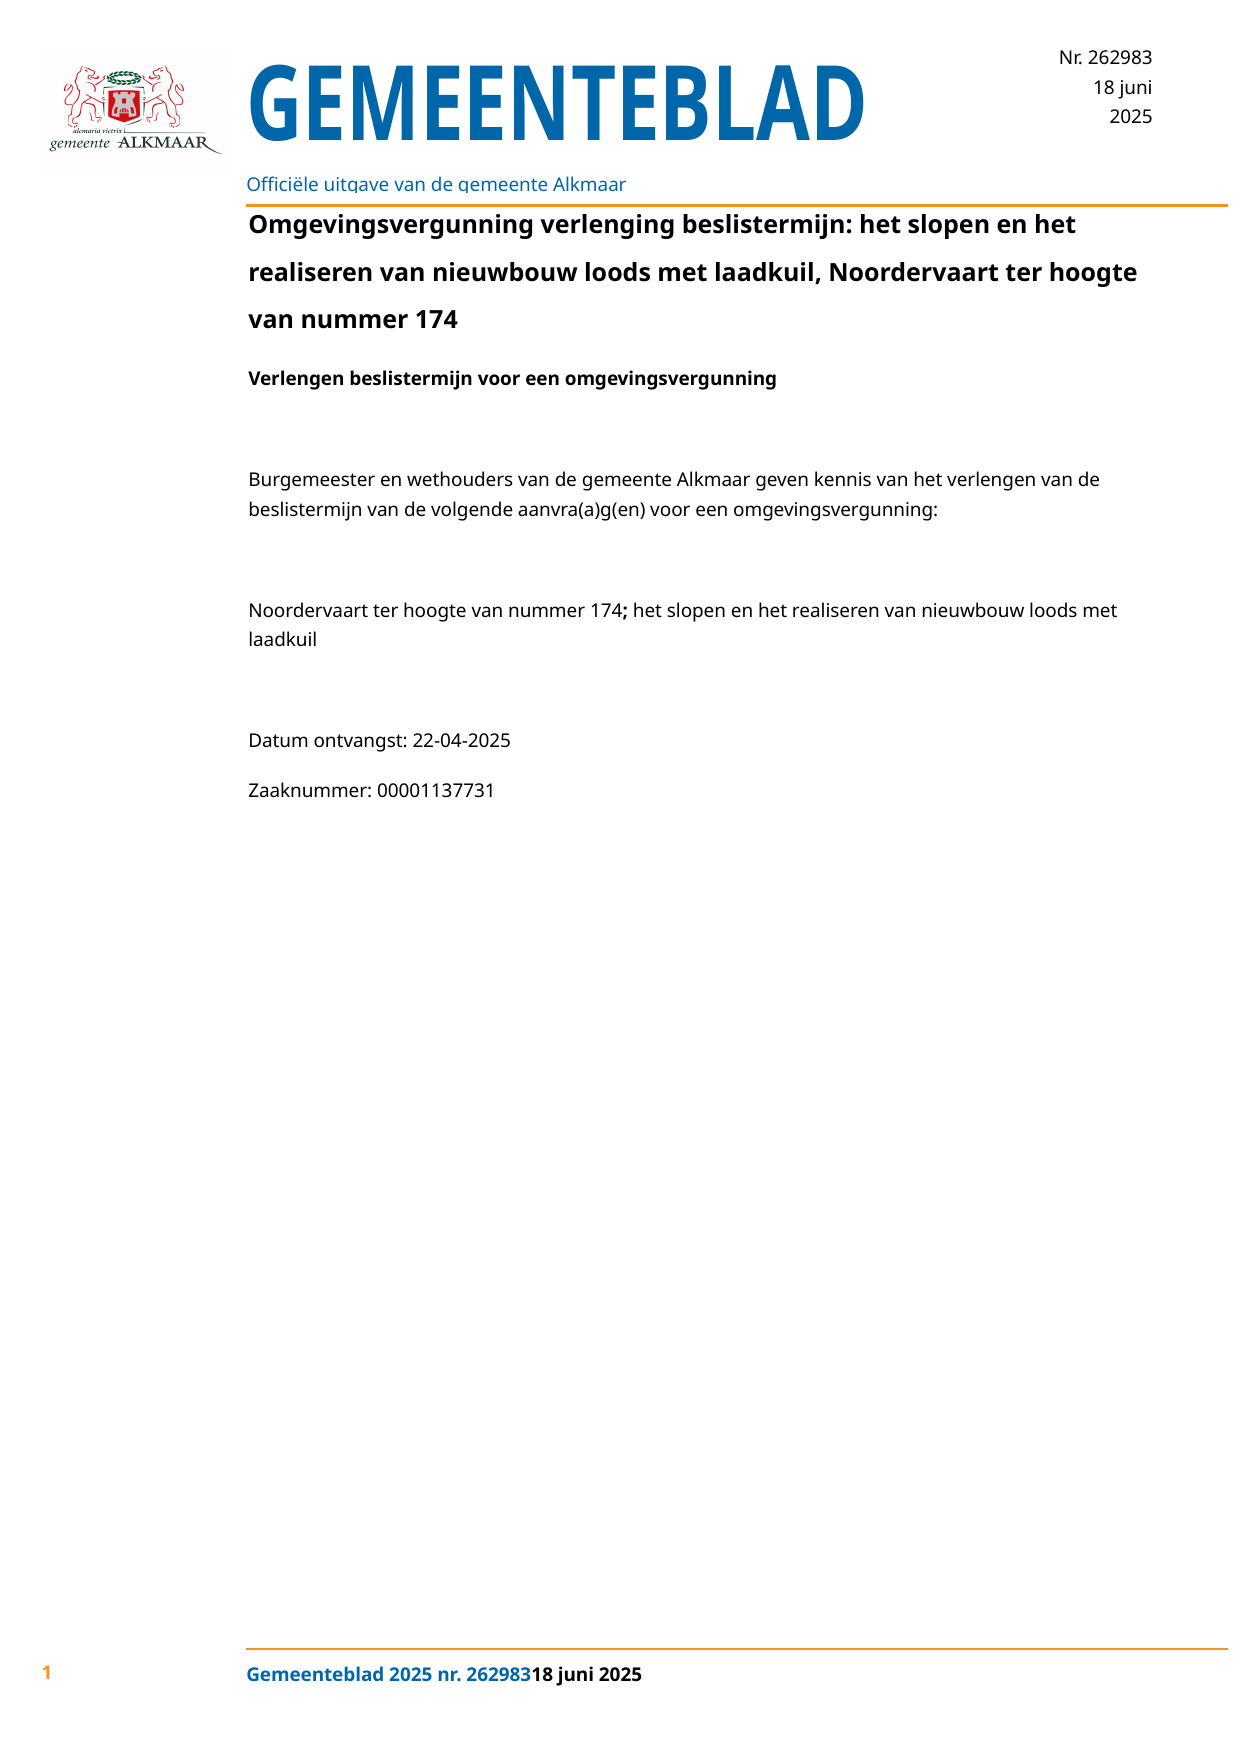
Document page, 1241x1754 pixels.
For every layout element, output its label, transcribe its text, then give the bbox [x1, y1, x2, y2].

picture [41, 47, 231, 172]
text Noordervaart ter hoogte van nummer 174; het slopen en het realiseren van nieuwbouw loods met laadkuil [248, 597, 1152, 652]
text Omgevingsvergunning verlenging beslistermijn: het slopen en het realiseren van nieuwbouw loods met laadkuil, Noordervaart ter hoogte van nummer 174 [248, 207, 1152, 336]
text Zaaknummer: 00001137731 [248, 778, 1152, 803]
text Datum ontvangst: 22-04-2025 [248, 727, 1152, 753]
text Verlengen beslistermijn voor een omgevingsvergunning [248, 366, 1152, 391]
text Burgemeester en wethouders van de gemeente Alkmaar geven kennis van het verlengen van de beslistermijn van de volgende aanvra(a)g(en) voor een omgevingsvergunning: [248, 466, 1152, 522]
